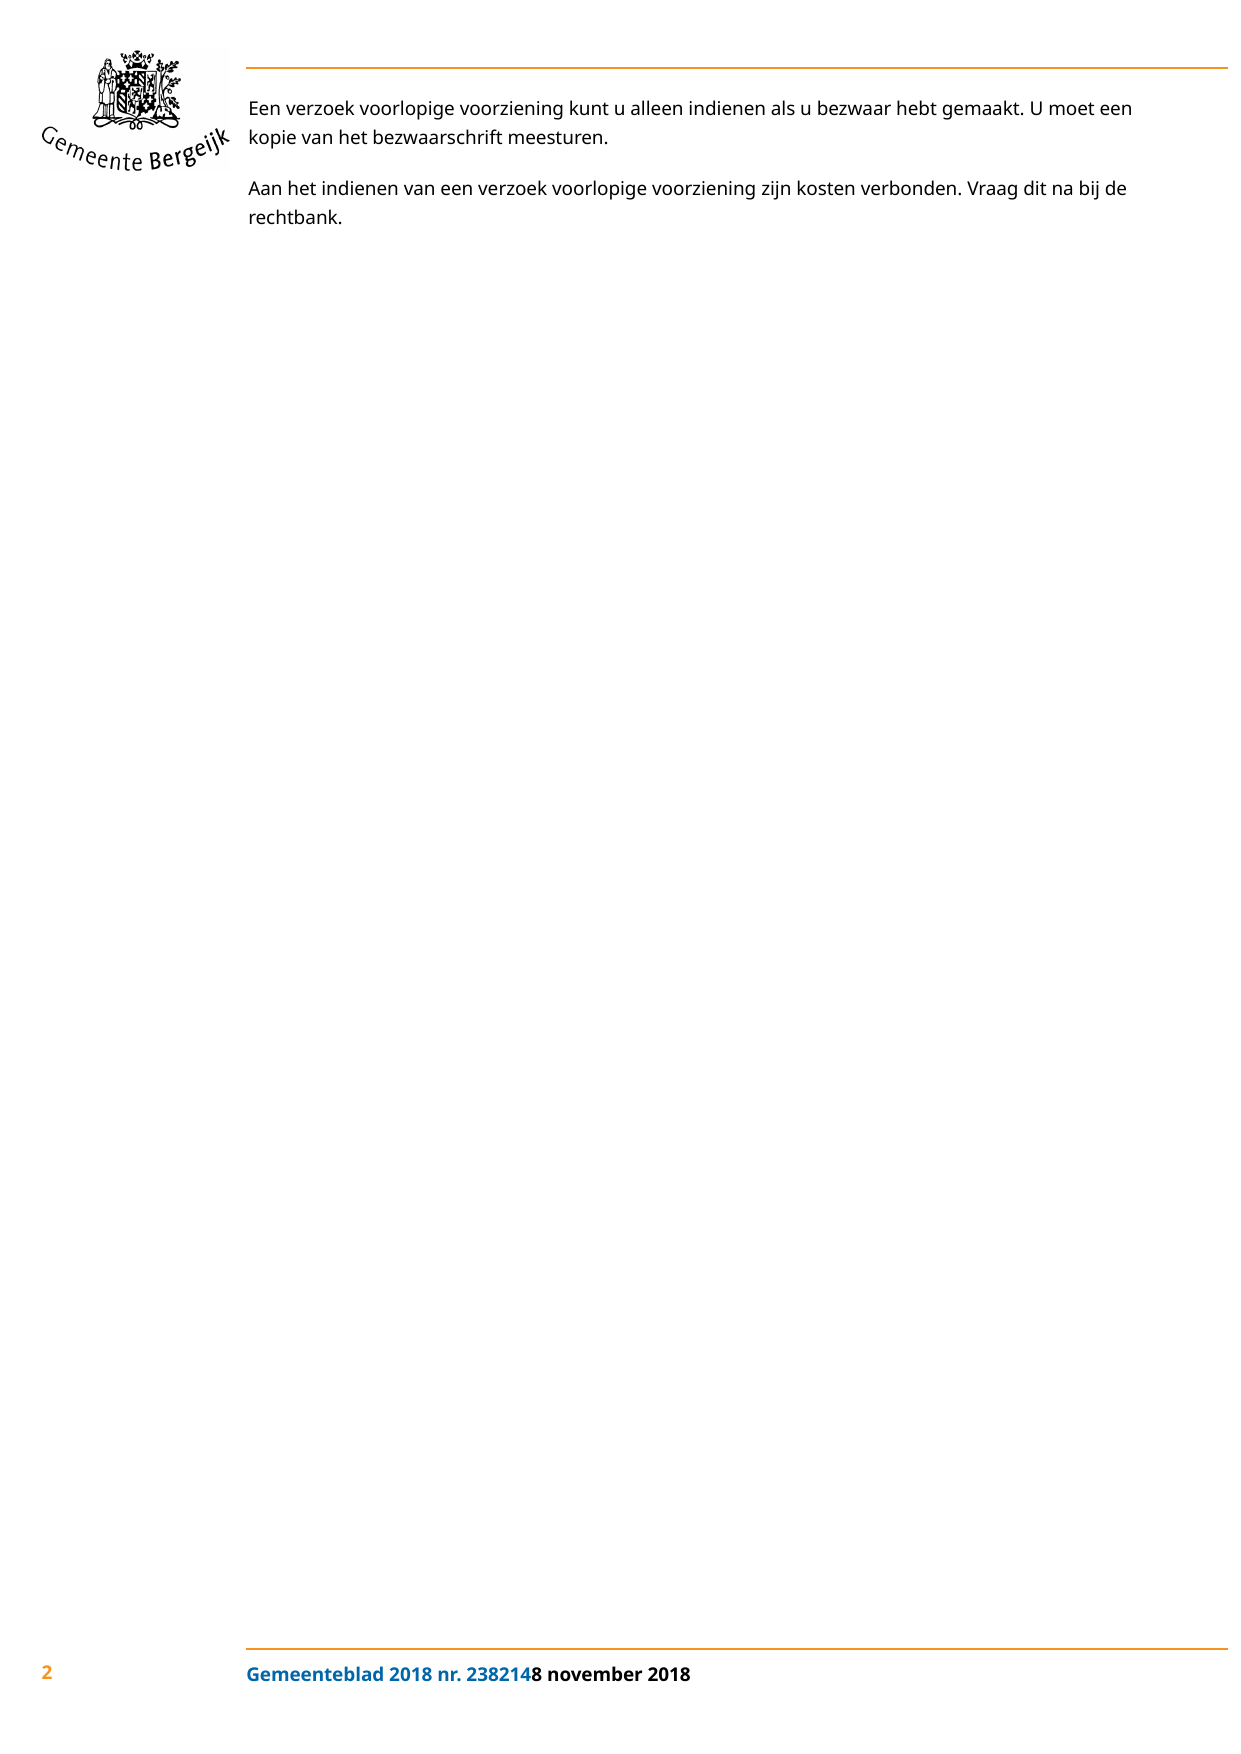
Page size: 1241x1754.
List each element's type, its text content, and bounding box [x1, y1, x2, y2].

text Aan het indienen van een verzoek voorlopige voorziening zijn kosten verbonden. Vraag dit na bij de rechtbank. [248, 175, 1152, 230]
picture [41, 47, 231, 172]
text Een verzoek voorlopige voorziening kunt u alleen indienen als u bezwaar hebt gemaakt. U moet een kopie van het bezwaarschrift meesturen. [248, 95, 1152, 150]
